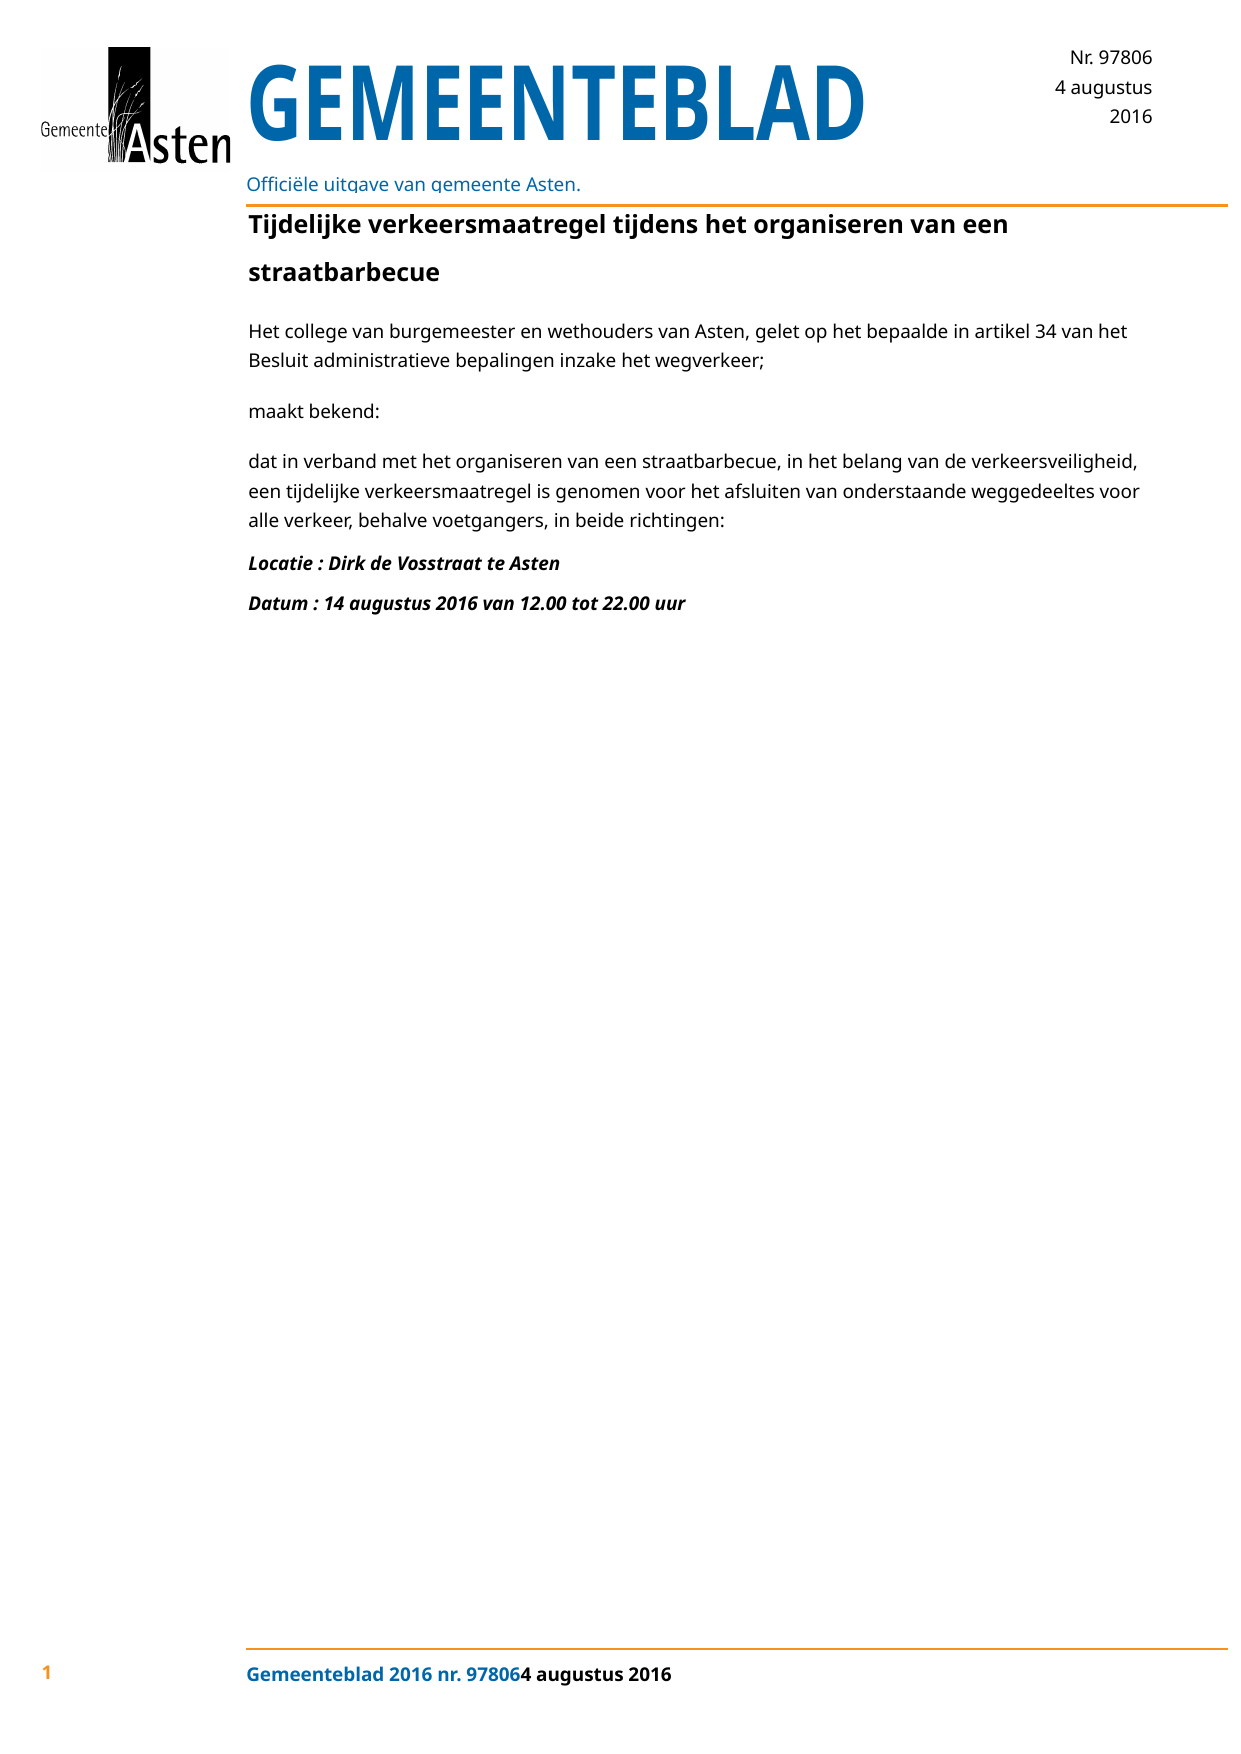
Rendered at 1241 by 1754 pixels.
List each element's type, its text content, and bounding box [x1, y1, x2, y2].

text Tijdelijke verkeersmaatregel tijdens het organiseren van een straatbarbecue [248, 207, 1152, 288]
text Het college van burgemeester en wethouders van Asten, gelet op het bepaalde in artikel 34 van het Besluit administratieve bepalingen inzake het wegverkeer; [248, 318, 1152, 373]
picture [41, 47, 231, 172]
text Datum : 14 augustus 2016 van 12.00 tot 22.00 uur [248, 590, 1152, 616]
text Locatie : Dirk de Vosstraat te Asten [248, 551, 1152, 576]
text dat in verband met het organiseren van een straatbarbecue, in het belang van de verkeersveiligheid, een tijdelijke verkeersmaatregel is genomen voor het afsluiten van onderstaande weggedeeltes voor alle verkeer, behalve voetgangers, in beide richtingen: [248, 448, 1152, 533]
text maakt bekend: [248, 398, 1152, 424]
